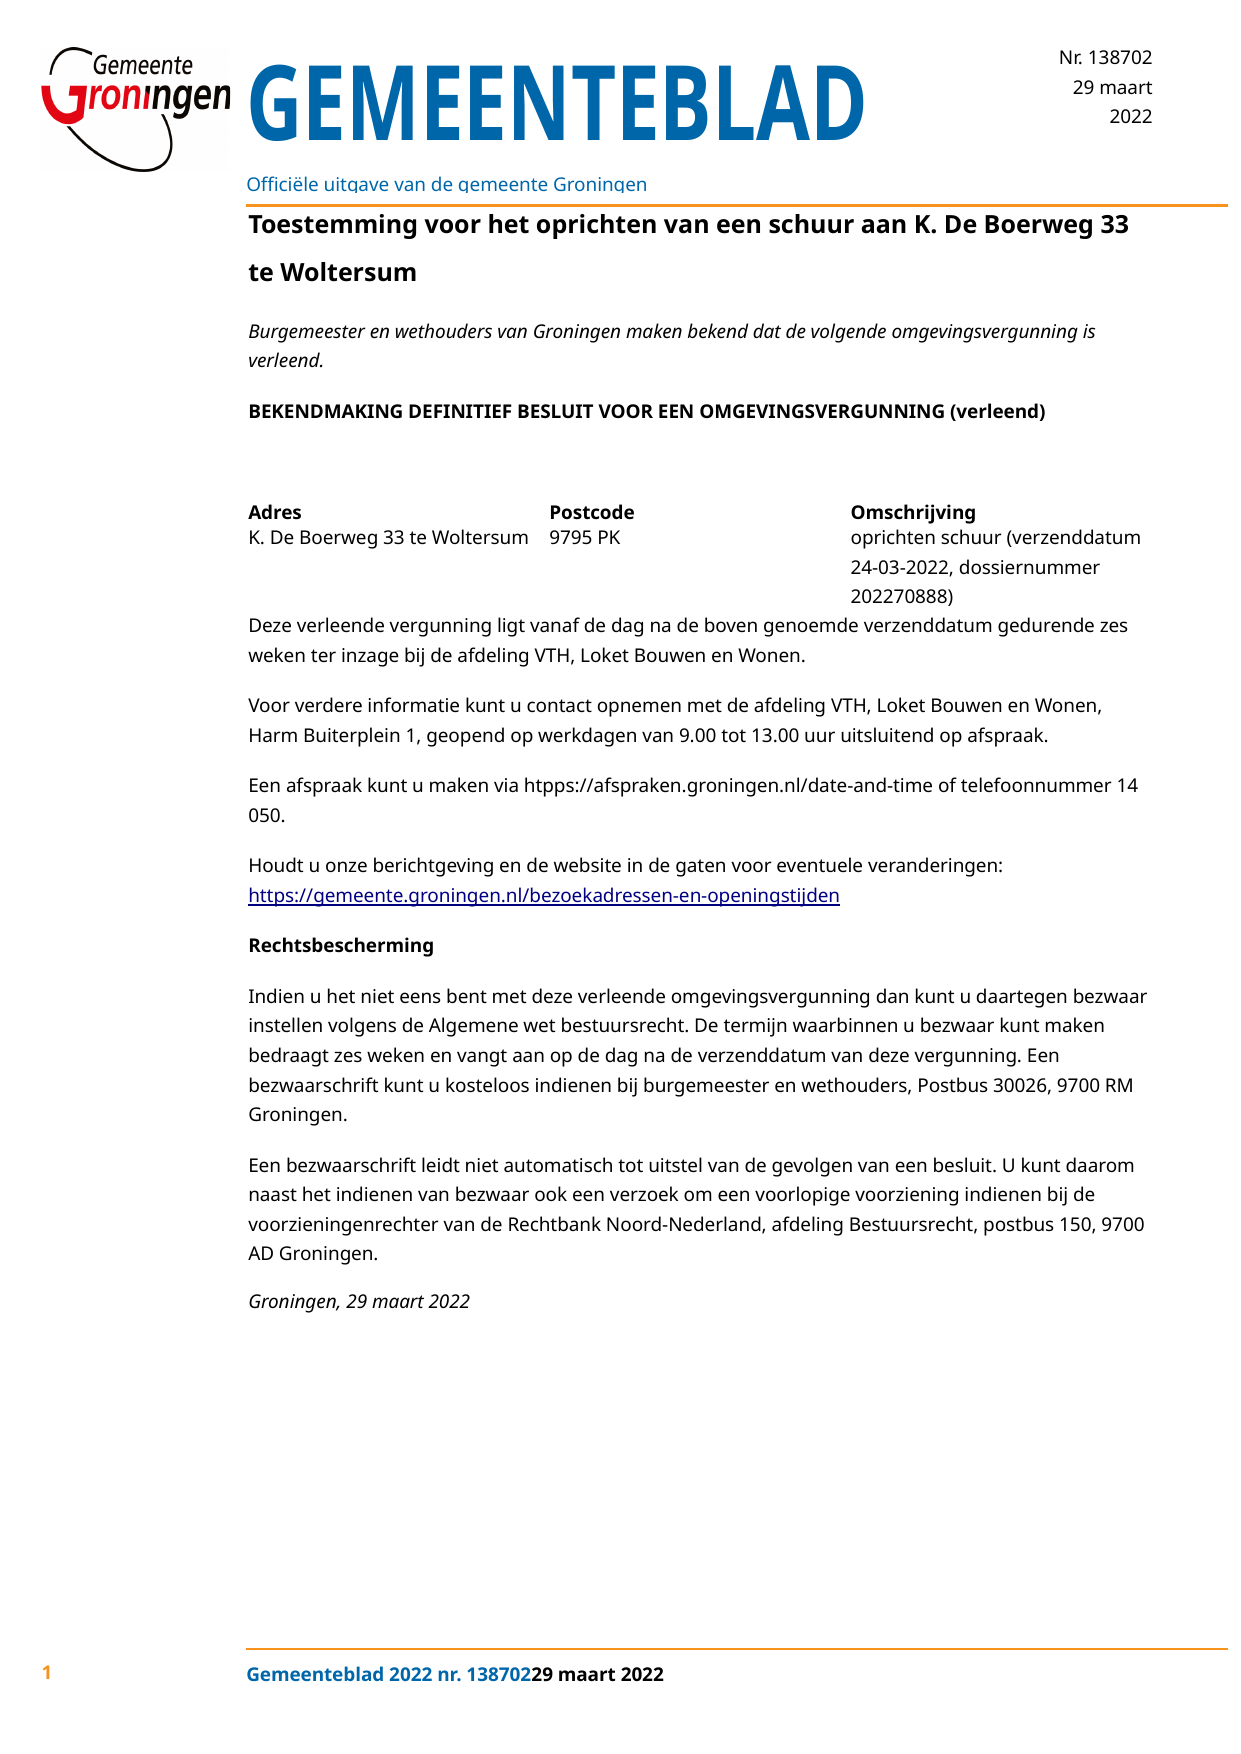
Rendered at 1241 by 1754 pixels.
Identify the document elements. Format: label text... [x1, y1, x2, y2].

text Groningen, 29 maart 2022 [248, 1288, 1152, 1314]
picture [41, 47, 231, 172]
table_header Omschrijving [850, 499, 1152, 524]
table_cell K. De Boerweg 33 te Woltersum [248, 525, 549, 609]
text Toestemming voor het oprichten van een schuur aan K. De Boerweg 33 te Woltersum [248, 207, 1152, 288]
text Voor verdere informatie kunt u contact opnemen met de afdeling VTH, Loket Bouwen en Wonen, Harm Buiterplein 1, geopend op werkdagen van 9.00 tot 13.00 uur uitsluitend op afspraak. [248, 693, 1152, 748]
table_header Adres [248, 499, 549, 524]
text Een afspraak kunt u maken via htpps://afspraken.groningen.nl/date-and-time of telefoonnummer 14 050. [248, 773, 1152, 828]
text Houdt u onze berichtgeving en de website in de gaten voor eventuele veranderingen: https://gemeente.groningen.nl/bezoekadressen-en-openingstijden [248, 853, 1152, 908]
table_cell oprichten schuur (verzenddatum 24-03-2022, dossiernummer 202270888) [850, 525, 1152, 609]
text Deze verleende vergunning ligt vanaf de dag na de boven genoemde verzenddatum gedurende zes weken ter inzage bij de afdeling VTH, Loket Bouwen en Wonen. [248, 613, 1152, 668]
text BEKENDMAKING DEFINITIEF BESLUIT VOOR EEN OMGEVINGSVERGUNNING (verleend) [248, 398, 1152, 424]
table_cell 9795 PK [549, 525, 850, 609]
text Indien u het niet eens bent met deze verleende omgevingsvergunning dan kunt u daartegen bezwaar instellen volgens de Algemene wet bestuursrecht. De termijn waarbinnen u bezwaar kunt maken bedraagt zes weken en vangt aan op de dag na de verzenddatum van deze vergunning. Een bezwaarschrift kunt u kosteloos indienen bij burgemeester en wethouders, Postbus 30026, 9700 RM Groningen. [248, 983, 1152, 1127]
text Burgemeester en wethouders van Groningen maken bekend dat de volgende omgevingsvergunning is verleend. [248, 318, 1152, 373]
text Een bezwaarschrift leidt niet automatisch tot uitstel van de gevolgen van een besluit. U kunt daarom naast het indienen van bezwaar ook een verzoek om een voorlopige voorziening indienen bij de voorzieningenrechter van de Rechtbank Noord-Nederland, afdeling Bestuursrecht, postbus 150, 9700 AD Groningen. [248, 1152, 1152, 1266]
text Rechtsbescherming [248, 933, 1152, 958]
table_header Postcode [549, 499, 850, 524]
